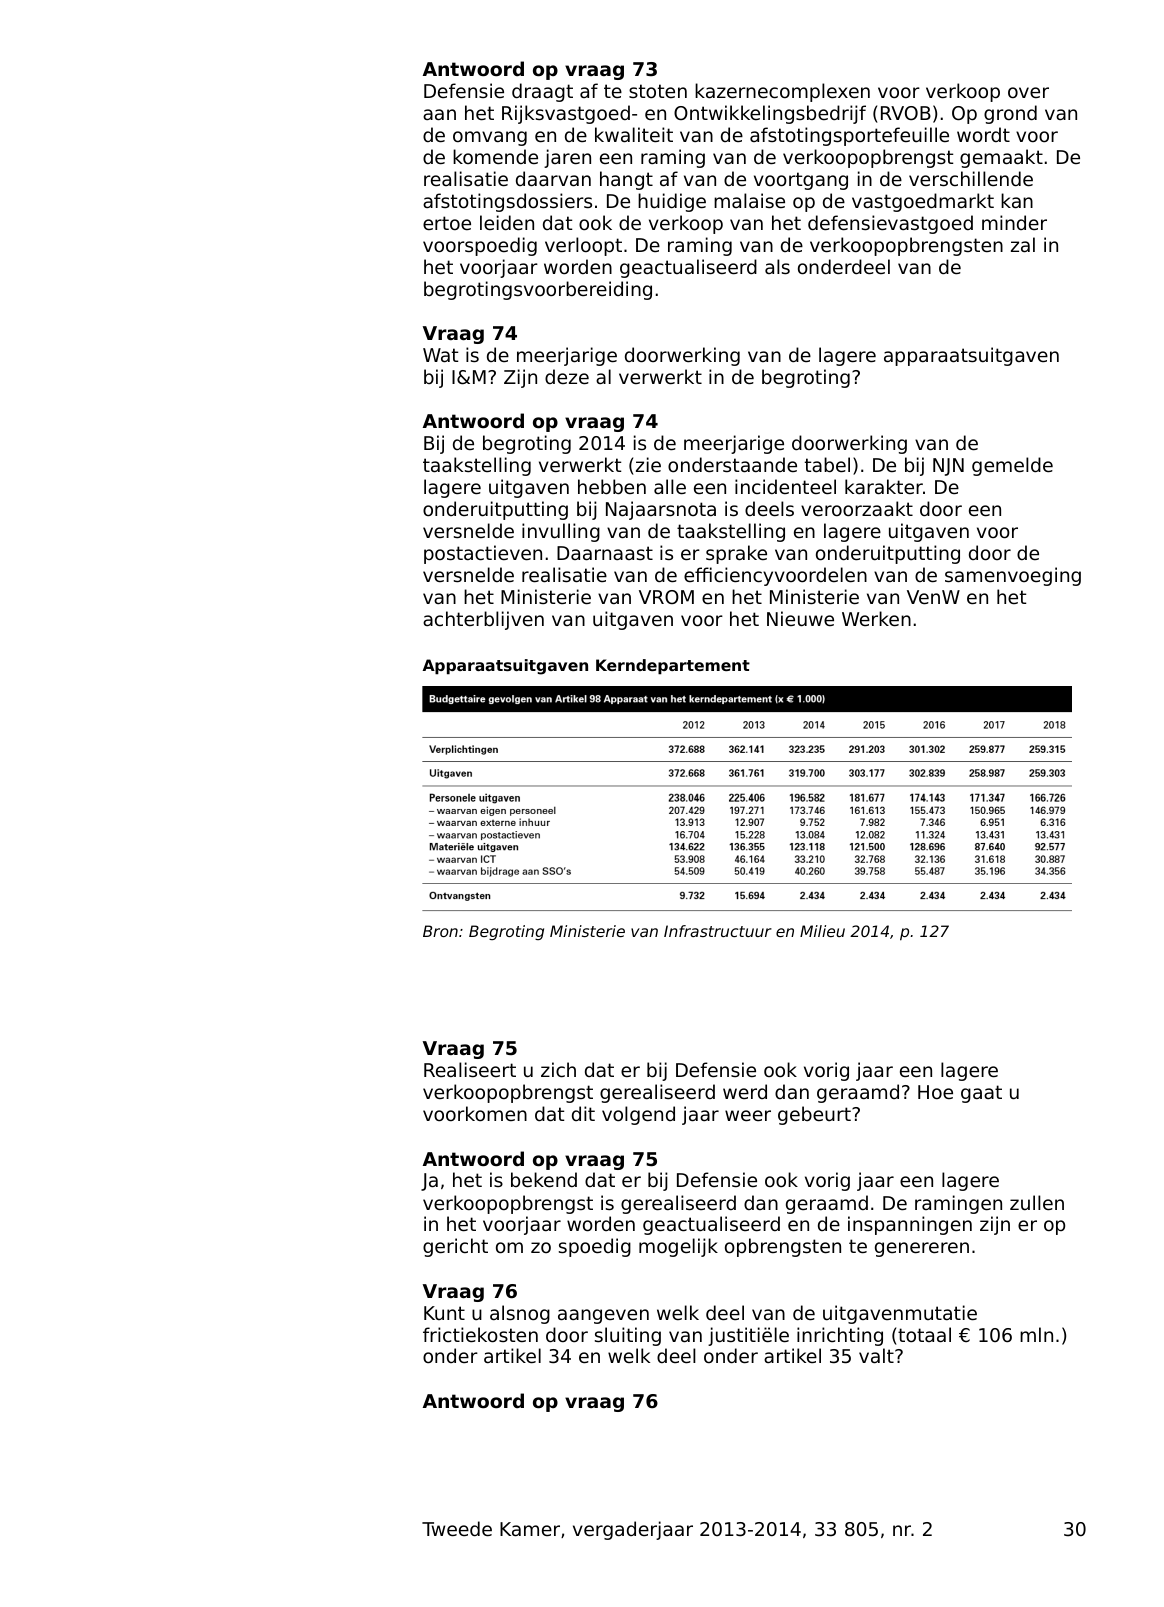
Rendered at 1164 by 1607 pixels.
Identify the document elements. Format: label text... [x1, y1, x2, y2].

text Wat is de meerjarige doorwerking van de lagere apparaatsuitgaven bij I&M? Zijn deze al verwerkt in de begroting? [422, 345, 1087, 389]
text Apparaatsuitgaven Kerndepartement [422, 657, 1072, 675]
text Antwoord op vraag 75 [422, 1148, 1087, 1170]
text Bron: Begroting Ministerie van Infrastructuur en Milieu 2014, p. 127 [422, 923, 1072, 941]
text Kunt u alsnog aangeven welk deel van de uitgavenmutatie frictiekosten door sluiting van justitiële inrichting (totaal € 106 mln.) onder artikel 34 en welk deel onder artikel 35 valt? [422, 1302, 1087, 1368]
text Antwoord op vraag 76 [422, 1391, 1087, 1413]
text Vraag 75 [422, 1038, 1087, 1060]
text Vraag 76 [422, 1281, 1087, 1302]
text Defensie draagt af te stoten kazernecomplexen voor verkoop over aan het Rijksvastgoed- en Ontwikkelingsbedrijf (RVOB). Op grond van de omvang en de kwaliteit van de afstotingsportefeuille wordt voor de komende jaren een raming van de verkoopopbrengst gemaakt. De realisatie daarvan hangt af van de voortgang in de verschillende afstotingsdossiers. De huidige malaise op de vastgoedmarkt kan ertoe leiden dat ook de verkoop van het defensievastgoed minder voorspoedig verloopt. De raming van de verkoopopbrengsten zal in het voorjaar worden geactualiseerd als onderdeel van de begrotingsvoorbereiding. [422, 81, 1087, 301]
picture [422, 686, 1072, 912]
text Antwoord op vraag 74 [422, 411, 1087, 433]
text Realiseert u zich dat er bij Defensie ook vorig jaar een lagere verkoopopbrengst gerealiseerd werd dan geraamd? Hoe gaat u voorkomen dat dit volgend jaar weer gebeurt? [422, 1060, 1087, 1126]
text Antwoord op vraag 73 [422, 59, 1087, 81]
text Vraag 74 [422, 323, 1087, 345]
text Bij de begroting 2014 is de meerjarige doorwerking van de taakstelling verwerkt (zie onderstaande tabel). De bij NJN gemelde lagere uitgaven hebben alle een incidenteel karakter. De onderuitputting bij Najaarsnota is deels veroorzaakt door een versnelde invulling van de taakstelling en lagere uitgaven voor postactieven. Daarnaast is er sprake van onderuitputting door de versnelde realisatie van de efficiencyvoordelen van de samenvoeging van het Ministerie van VROM en het Ministerie van VenW en het achterblijven van uitgaven voor het Nieuwe Werken. [422, 433, 1087, 631]
text Ja, het is bekend dat er bij Defensie ook vorig jaar een lagere verkoopopbrengst is gerealiseerd dan geraamd. De ramingen zullen in het voorjaar worden geactualiseerd en de inspanningen zijn er op gericht om zo spoedig mogelijk opbrengsten te genereren. [422, 1170, 1087, 1258]
